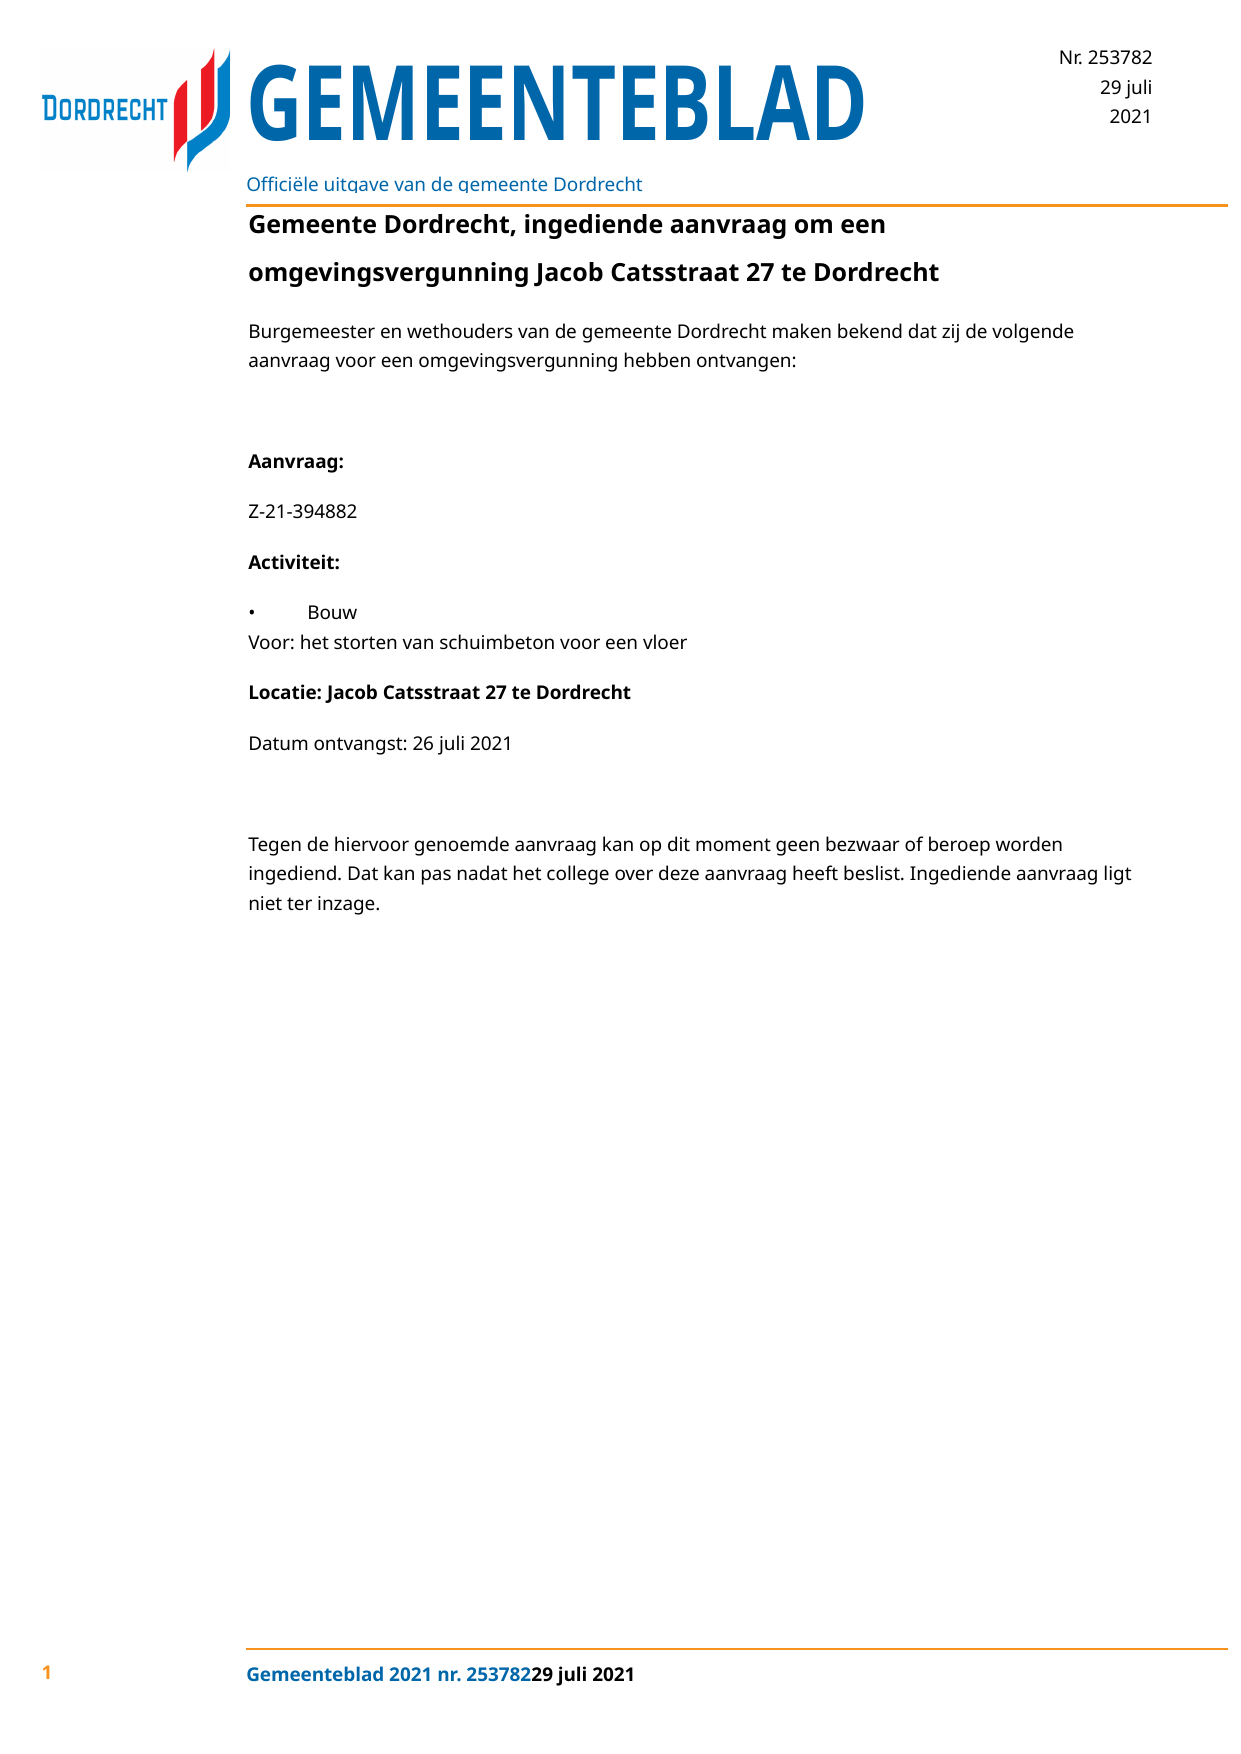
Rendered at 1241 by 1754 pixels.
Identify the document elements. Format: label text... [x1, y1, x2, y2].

text Z-21-394882 [248, 499, 1152, 524]
text Tegen de hiervoor genoemde aanvraag kan op dit moment geen bezwaar of beroep worden ingediend. Dat kan pas nadat het college over deze aanvraag heeft beslist. Ingediende aanvraag ligt niet ter inzage. [248, 831, 1152, 916]
text Burgemeester en wethouders van de gemeente Dordrecht maken bekend dat zij de volgende aanvraag voor een omgevingsvergunning hebben ontvangen: [248, 318, 1152, 373]
picture [41, 47, 231, 172]
text Activiteit: [248, 549, 1152, 575]
text Datum ontvangst: 26 juli 2021 [248, 730, 1152, 756]
list Bouw [248, 599, 1152, 625]
text Voor: het storten van schuimbeton voor een vloer [248, 629, 1152, 655]
text Locatie: Jacob Catsstraat 27 te Dordrecht [248, 679, 1152, 705]
text Gemeente Dordrecht, ingediende aanvraag om een omgevingsvergunning Jacob Catsstraat 27 te Dordrecht [248, 207, 1152, 288]
text Aanvraag: [248, 448, 1152, 474]
